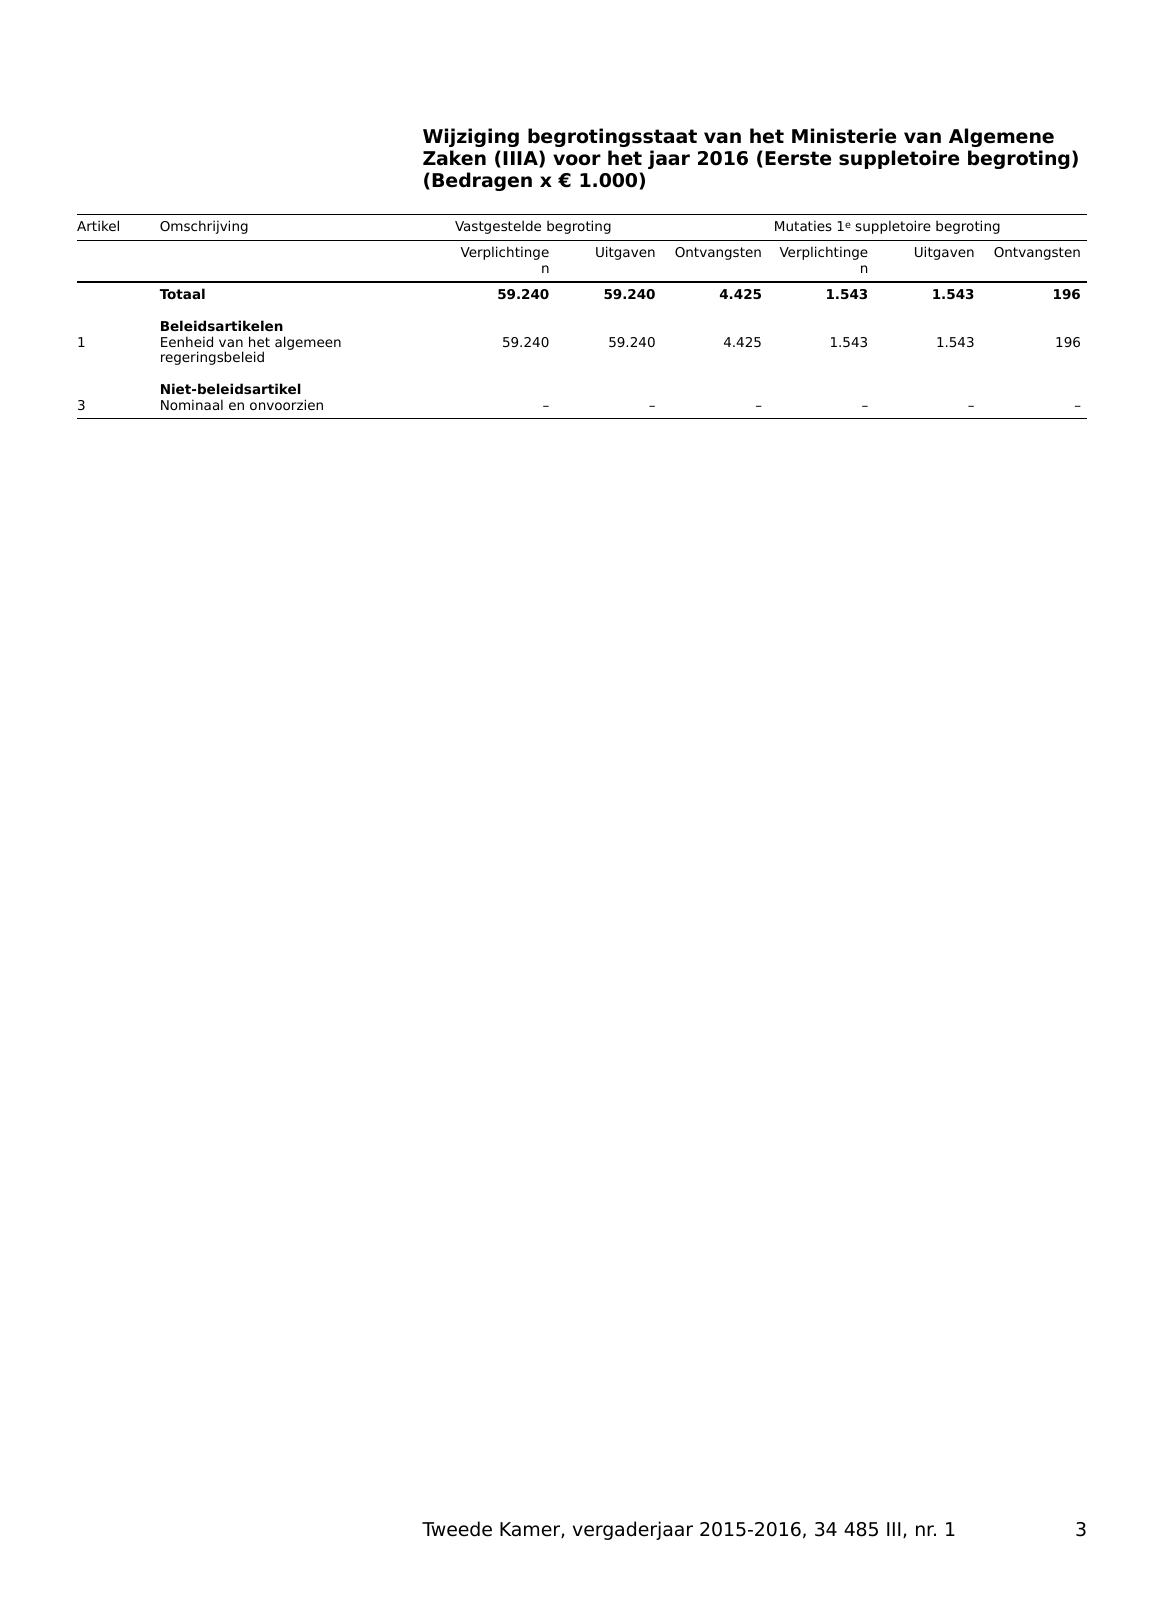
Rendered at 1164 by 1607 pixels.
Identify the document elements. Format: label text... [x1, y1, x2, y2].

table_cell Niet-beleidsartikel [154, 382, 449, 397]
table_cell [980, 319, 1087, 334]
table_cell – [980, 397, 1087, 418]
table_cell [768, 382, 874, 397]
table_cell 59.240 [449, 283, 555, 303]
table_cell 1.543 [768, 283, 874, 303]
table_cell Uitgaven [555, 241, 661, 281]
table_cell [77, 319, 153, 334]
table_cell [555, 366, 661, 382]
table_cell [768, 319, 874, 334]
table_cell [768, 303, 874, 319]
table_cell [874, 303, 980, 319]
table_cell [555, 303, 661, 319]
table_cell Verplichtingen [449, 241, 555, 281]
table_cell [77, 303, 153, 319]
table_header Omschrijving [154, 215, 449, 239]
table_cell 3 [77, 397, 153, 418]
table_cell [661, 382, 768, 397]
table_cell 1.543 [768, 334, 874, 366]
table_cell [874, 366, 980, 382]
table_cell [449, 303, 555, 319]
table_cell 59.240 [449, 334, 555, 366]
table_cell – [768, 397, 874, 418]
table_cell [980, 366, 1087, 382]
table_cell [874, 382, 980, 397]
table_cell 4.425 [661, 334, 768, 366]
table_cell Ontvangsten [980, 241, 1087, 281]
table_cell [449, 382, 555, 397]
table_cell Totaal [154, 283, 449, 303]
table_cell [980, 303, 1087, 319]
table_cell Nominaal en onvoorzien [154, 397, 449, 418]
table_cell – [661, 397, 768, 418]
table_cell [77, 366, 153, 382]
table_cell [874, 319, 980, 334]
table_cell Ontvangsten [661, 241, 768, 281]
table_cell 196 [980, 283, 1087, 303]
table_cell [77, 283, 153, 303]
table_cell [154, 366, 449, 382]
table_cell [980, 382, 1087, 397]
table_cell – [874, 397, 980, 418]
table_cell Beleidsartikelen [154, 319, 449, 334]
table_cell [661, 366, 768, 382]
table_cell – [555, 397, 661, 418]
text Wijziging begrotingsstaat van het Ministerie van Algemene Zaken (IIIA) voor het jaar 2016 (Eerste suppletoire begroting) (Bedragen x € 1.000) [422, 126, 1087, 192]
table_cell – [449, 397, 555, 418]
table_cell [661, 303, 768, 319]
table_cell [154, 303, 449, 319]
table_cell [449, 319, 555, 334]
table_header Vastgestelde begroting [449, 215, 768, 239]
table_cell 59.240 [555, 334, 661, 366]
table_cell 1.543 [874, 283, 980, 303]
table_cell [449, 366, 555, 382]
table_cell [77, 382, 153, 397]
table_cell 4.425 [661, 283, 768, 303]
table_cell Eenheid van het algemeen regeringsbeleid [154, 334, 449, 366]
table_cell [555, 319, 661, 334]
table_cell [555, 382, 661, 397]
table_cell 1.543 [874, 334, 980, 366]
table_cell Verplichtingen [768, 241, 874, 281]
table_header Mutaties 1e suppletoire begroting [768, 215, 1087, 239]
table_cell 196 [980, 334, 1087, 366]
table_header Artikel [77, 215, 153, 239]
table_cell Uitgaven [874, 241, 980, 281]
table_cell [768, 366, 874, 382]
table_cell 1 [77, 334, 153, 366]
table_cell [77, 241, 153, 281]
table_cell [154, 241, 449, 281]
table_cell 59.240 [555, 283, 661, 303]
table_cell [661, 319, 768, 334]
